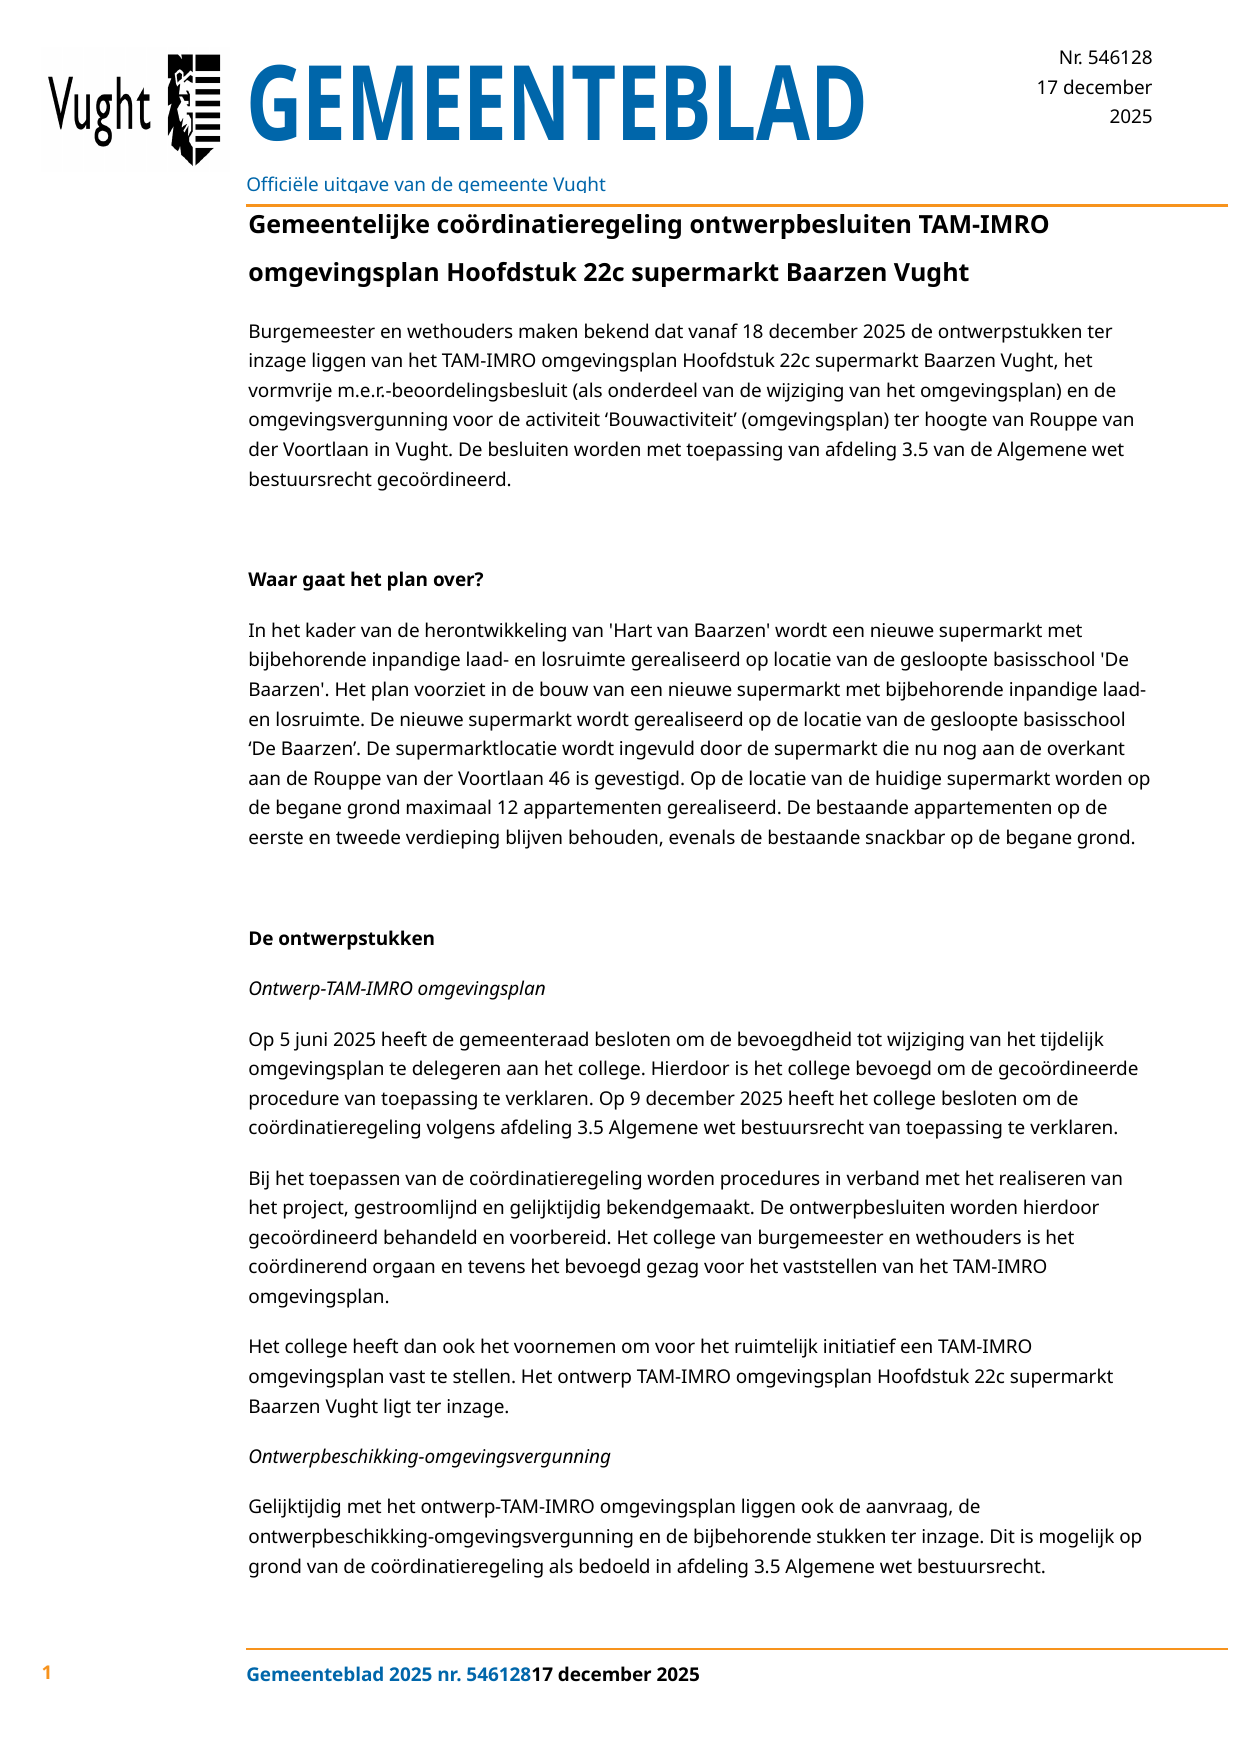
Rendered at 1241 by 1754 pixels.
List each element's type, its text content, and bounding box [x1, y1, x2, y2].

text Gelijktijdig met het ontwerp-TAM-IMRO omgevingsplan liggen ook de aanvraag, de ontwerpbeschikking-omgevingsvergunning en de bijbehorende stukken ter inzage. Dit is mogelijk op grond van de coördinatieregeling als bedoeld in afdeling 3.5 Algemene wet bestuursrecht. [248, 1494, 1152, 1579]
text De ontwerpstukken [248, 925, 1152, 951]
text Ontwerp-TAM-IMRO omgevingsplan [248, 975, 1152, 1001]
text Burgemeester en wethouders maken bekend dat vanaf 18 december 2025 de ontwerpstukken ter inzage liggen van het TAM-IMRO omgevingsplan Hoofdstuk 22c supermarkt Baarzen Vught, het vormvrije m.e.r.-beoordelingsbesluit (als onderdeel van de wijziging van het omgevingsplan) en de omgevingsvergunning voor de activiteit ‘Bouwactiviteit’ (omgevingsplan) ter hoogte van Rouppe van der Voortlaan in Vught. De besluiten worden met toepassing van afdeling 3.5 van de Algemene wet bestuursrecht gecoördineerd. [248, 318, 1152, 492]
text Ontwerpbeschikking-omgevingsvergunning [248, 1443, 1152, 1469]
text Op 5 juni 2025 heeft de gemeenteraad besloten om de bevoegdheid tot wijziging van het tijdelijk omgevingsplan te delegeren aan het college. Hierdoor is het college bevoegd om de gecoördineerde procedure van toepassing te verklaren. Op 9 december 2025 heeft het college besloten om de coördinatieregeling volgens afdeling 3.5 Algemene wet bestuursrecht van toepassing te verklaren. [248, 1026, 1152, 1140]
text Waar gaat het plan over? [248, 567, 1152, 592]
picture [41, 47, 231, 172]
text Het college heeft dan ook het voornemen om voor het ruimtelijk initiatief een TAM-IMRO omgevingsplan vast te stellen. Het ontwerp TAM-IMRO omgevingsplan Hoofdstuk 22c supermarkt Baarzen Vught ligt ter inzage. [248, 1334, 1152, 1419]
text Bij het toepassen van de coördinatieregeling worden procedures in verband met het realiseren van het project, gestroomlijnd en gelijktijdig bekendgemaakt. De ontwerpbesluiten worden hierdoor gecoördineerd behandeld en voorbereid. Het college van burgemeester en wethouders is het coördinerend orgaan en tevens het bevoegd gezag voor het vaststellen van het TAM-IMRO omgevingsplan. [248, 1165, 1152, 1309]
text Gemeentelijke coördinatieregeling ontwerpbesluiten TAM-IMRO omgevingsplan Hoofdstuk 22c supermarkt Baarzen Vught [248, 207, 1152, 288]
text In het kader van de herontwikkeling van 'Hart van Baarzen' wordt een nieuwe supermarkt met bijbehorende inpandige laad- en losruimte gerealiseerd op locatie van de gesloopte basisschool 'De Baarzen'. Het plan voorziet in de bouw van een nieuwe supermarkt met bijbehorende inpandige laad- en losruimte. De nieuwe supermarkt wordt gerealiseerd op de locatie van de gesloopte basisschool ‘De Baarzen’. De supermarktlocatie wordt ingevuld door de supermarkt die nu nog aan de overkant aan de Rouppe van der Voortlaan 46 is gevestigd. Op de locatie van de huidige supermarkt worden op de begane grond maximaal 12 appartementen gerealiseerd. De bestaande appartementen op de eerste en tweede verdieping blijven behouden, evenals de bestaande snackbar op de begane grond. [248, 617, 1152, 850]
